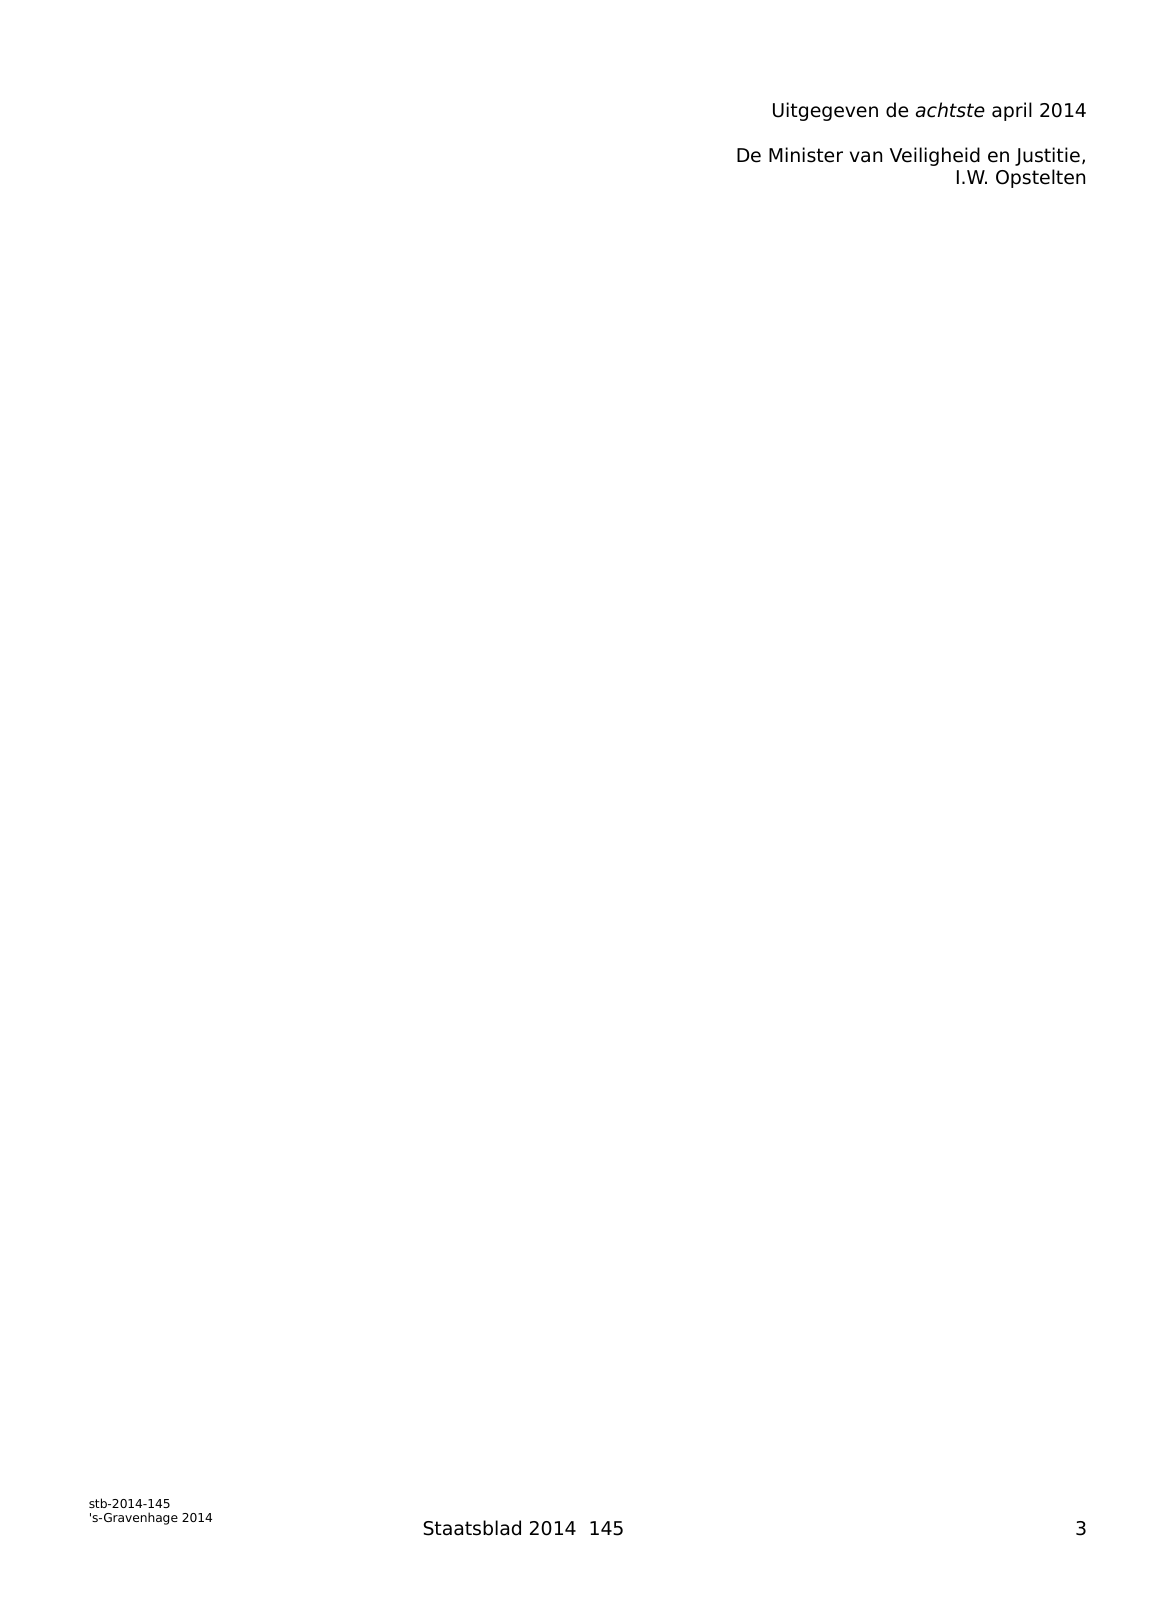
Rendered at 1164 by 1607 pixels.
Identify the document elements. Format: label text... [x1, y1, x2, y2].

text De Minister van Veiligheid en Justitie, I.W. Opstelten [422, 144, 1087, 188]
text stb-2014-145 [88, 1497, 323, 1511]
text 's-Gravenhage 2014 [88, 1511, 323, 1525]
text Uitgegeven de achtste april 2014 [422, 100, 1087, 122]
